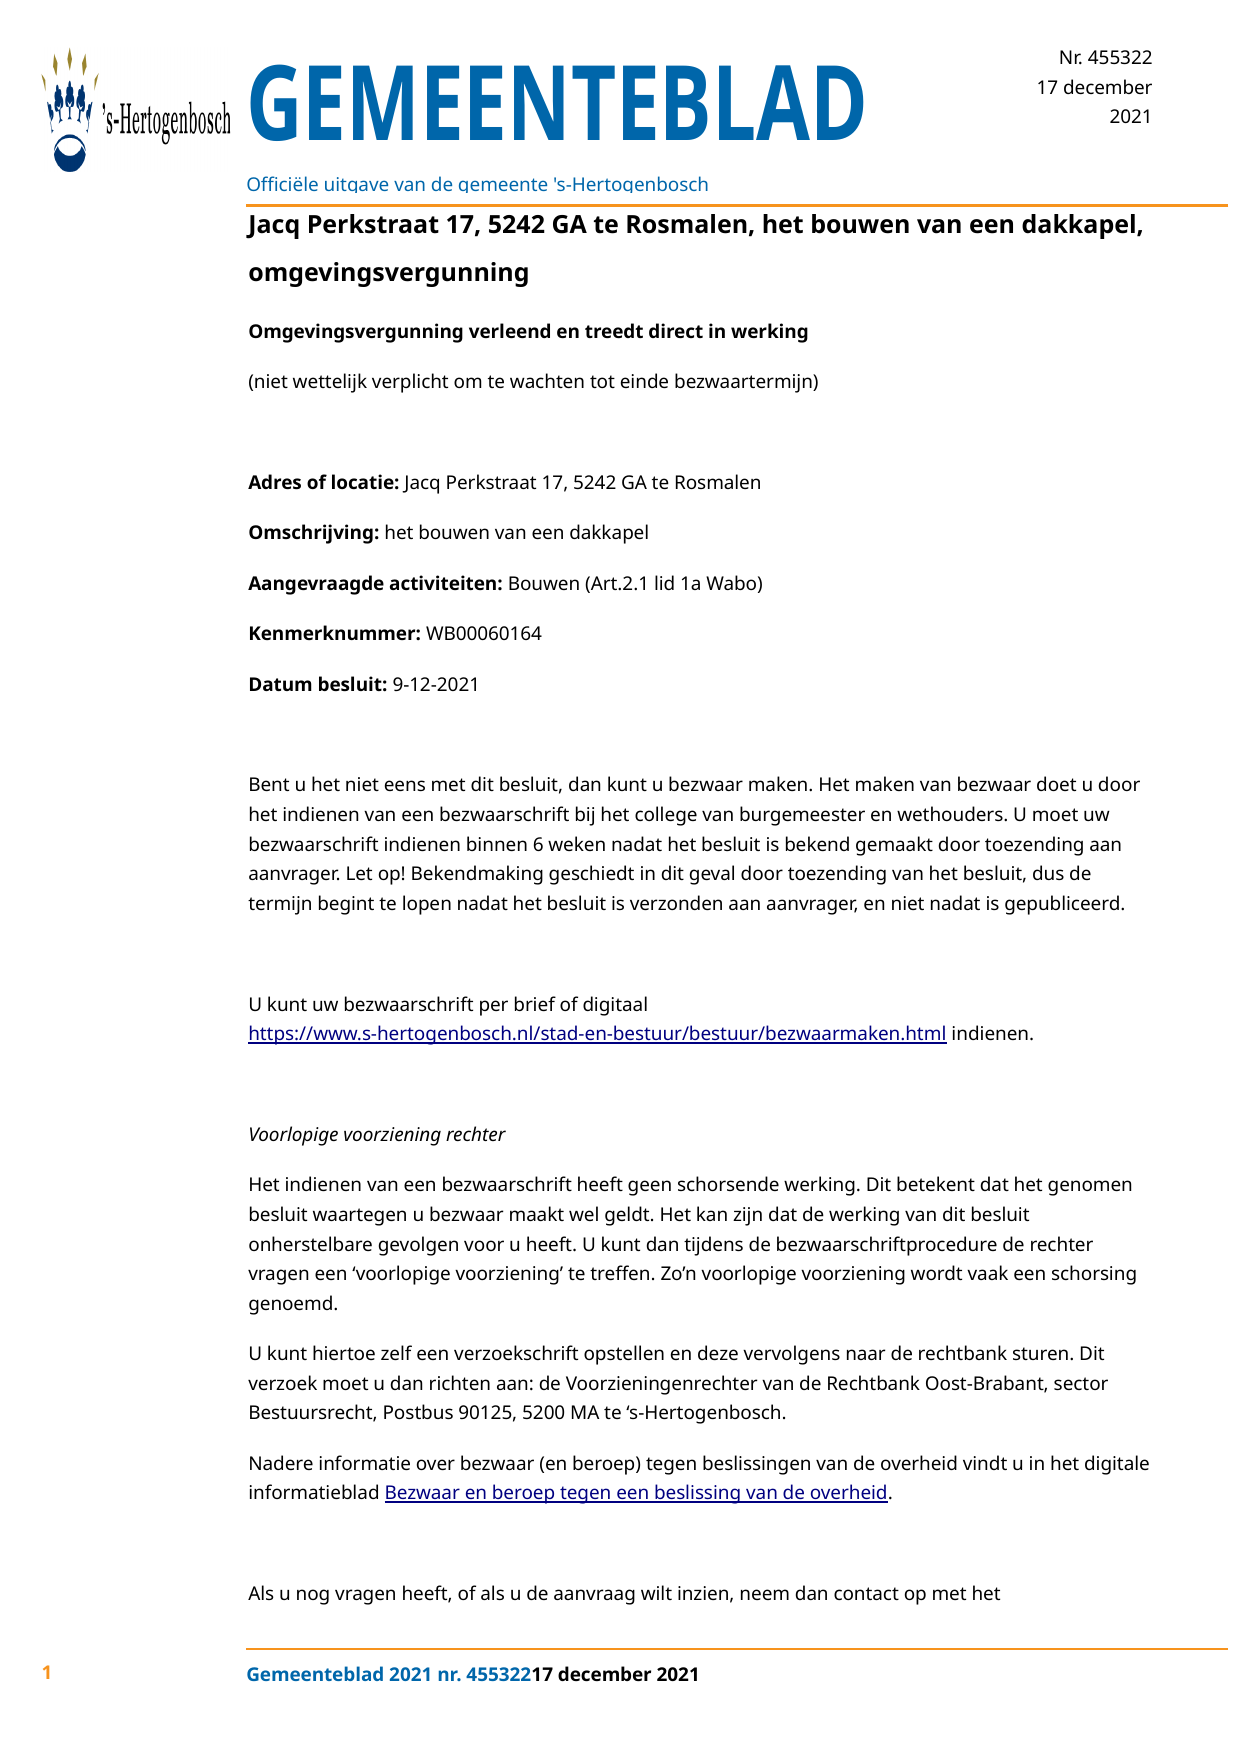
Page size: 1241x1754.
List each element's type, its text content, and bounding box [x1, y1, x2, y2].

text Omschrijving: het bouwen van een dakkapel [248, 519, 1152, 545]
picture [41, 47, 231, 172]
text Adres of locatie: Jacq Perkstraat 17, 5242 GA te Rosmalen [248, 469, 1152, 495]
text Bent u het niet eens met dit besluit, dan kunt u bezwaar maken. Het maken van bezwaar doet u door het indienen van een bezwaarschrift bij het college van burgemeester en wethouders. U moet uw bezwaarschrift indienen binnen 6 weken nadat het besluit is bekend gemaakt door toezending aan aanvrager. Let op! Bekendmaking geschiedt in dit geval door toezending van het besluit, dus de termijn begint te lopen nadat het besluit is verzonden aan aanvrager, en niet nadat is gepubliceerd. [248, 772, 1152, 916]
text Jacq Perkstraat 17, 5242 GA te Rosmalen, het bouwen van een dakkapel, omgevingsvergunning [248, 207, 1152, 288]
text U kunt hiertoe zelf een verzoekschrift opstellen en deze vervolgens naar de rechtbank sturen. Dit verzoek moet u dan richten aan: de Voorzieningenrechter van de Rechtbank Oost-Brabant, sector Bestuursrecht, Postbus 90125, 5200 MA te ‘s-Hertogenbosch. [248, 1340, 1152, 1425]
text U kunt uw bezwaarschrift per brief of digitaal https://www.s-hertogenbosch.nl/stad-en-bestuur/bestuur/bezwaarmaken.html indienen. [248, 991, 1152, 1046]
text Nadere informatie over bezwaar (en beroep) tegen beslissingen van de overheid vindt u in het digitale informatieblad Bezwaar en beroep tegen een beslissing van de overheid. [248, 1450, 1152, 1505]
text Als u nog vragen heeft, of als u de aanvraag wilt inzien, neem dan contact op met het [248, 1580, 1152, 1606]
text Datum besluit: 9-12-2021 [248, 671, 1152, 697]
text (niet wettelijk verplicht om te wachten tot einde bezwaartermijn) [248, 368, 1152, 394]
text Kenmerknummer: WB00060164 [248, 620, 1152, 646]
text Aangevraagde activiteiten: Bouwen (Art.2.1 lid 1a Wabo) [248, 570, 1152, 596]
text Het indienen van een bezwaarschrift heeft geen schorsende werking. Dit betekent dat het genomen besluit waartegen u bezwaar maakt wel geldt. Het kan zijn dat de werking van dit besluit onherstelbare gevolgen voor u heeft. U kunt dan tijdens de bezwaarschriftprocedure de rechter vragen een ‘voorlopige voorziening’ te treffen. Zo’n voorlopige voorziening wordt vaak een schorsing genoemd. [248, 1172, 1152, 1316]
text Omgevingsvergunning verleend en treedt direct in werking [248, 318, 1152, 344]
text Voorlopige voorziening rechter [248, 1121, 1152, 1147]
